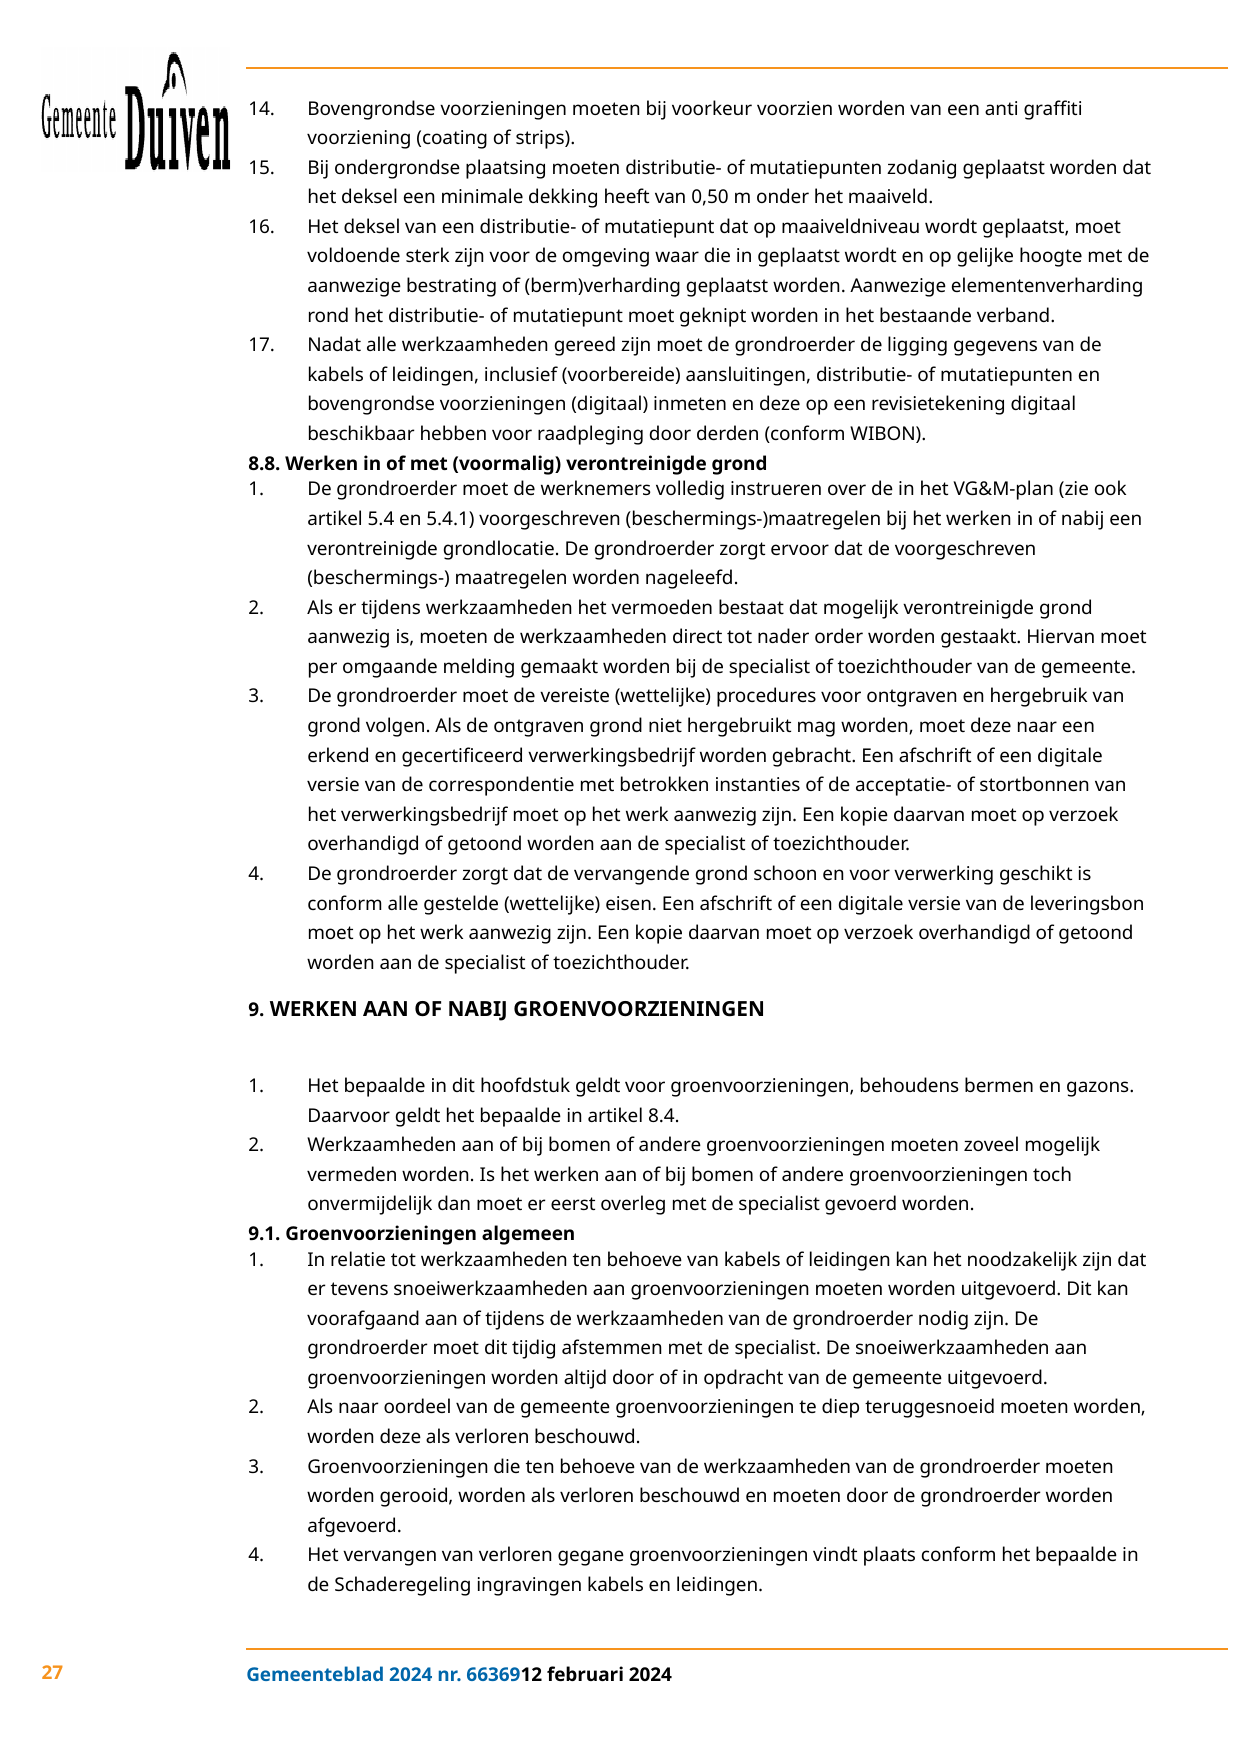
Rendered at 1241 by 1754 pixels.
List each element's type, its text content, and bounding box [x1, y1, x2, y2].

list De grondroerder zorgt dat de vervangende grond schoon en voor verwerking geschikt is conform alle gestelde (wettelijke) eisen. Een afschrift of een digitale versie van de leveringsbon moet op het werk aanwezig zijn. Een kopie daarvan moet op verzoek overhandigd of getoond worden aan de specialist of toezichthouder. [248, 860, 1152, 974]
list Nadat alle werkzaamheden gereed zijn moet de grondroerder de ligging gegevens van de kabels of leidingen, inclusief (voorbereide) aansluitingen, distributie- of mutatiepunten en bovengrondse voorzieningen (digitaal) inmeten en deze op een revisietekening digitaal beschikbaar hebben voor raadpleging door derden (conform WIBON). [248, 331, 1152, 446]
list De grondroerder moet de vereiste (wettelijke) procedures voor ontgraven en hergebruik van grond volgen. Als de ontgraven grond niet hergebruikt mag worden, moet deze naar een erkend en gecertificeerd verwerkingsbedrijf worden gebracht. Een afschrift of een digitale versie van de correspondentie met betrokken instanties of de acceptatie- of stortbonnen van het verwerkingsbedrijf moet op het werk aanwezig zijn. Een kopie daarvan moet op verzoek overhandigd of getoond worden aan de specialist of toezichthouder. [248, 683, 1152, 856]
list Het deksel van een distributie- of mutatiepunt dat op maaiveldniveau wordt geplaatst, moet voldoende sterk zijn voor de omgeving waar die in geplaatst wordt en op gelijke hoogte met de aanwezige bestrating of (berm)verharding geplaatst worden. Aanwezige elementenverharding rond het distributie- of mutatiepunt moet geknipt worden in het bestaande verband. [248, 213, 1152, 328]
list Bij ondergrondse plaatsing moeten distributie- of mutatiepunten zodanig geplaatst worden dat het deksel een minimale dekking heeft van 0,50 m onder het maaiveld. [248, 154, 1152, 209]
text 8.8. Werken in of met (voormalig) verontreinigde grond [248, 450, 1152, 476]
text 9.1. Groenvoorzieningen algemeen [248, 1220, 1152, 1246]
list Het vervangen van verloren gegane groenvoorzieningen vindt plaats conform het bepaalde in de Schaderegeling ingravingen kabels en leidingen. [248, 1542, 1152, 1597]
text 9. WERKEN AAN OF NABIJ GROENVOORZIENINGEN [248, 994, 1152, 1023]
picture [41, 47, 231, 172]
list Als naar oordeel van de gemeente groenvoorzieningen te diep teruggesnoeid moeten worden, worden deze als verloren beschouwd. [248, 1394, 1152, 1449]
list In relatie tot werkzaamheden ten behoeve van kabels of leidingen kan het noodzakelijk zijn dat er tevens snoeiwerkzaamheden aan groenvoorzieningen moeten worden uitgevoerd. Dit kan voorafgaand aan of tijdens de werkzaamheden van de grondroerder nodig zijn. De grondroerder moet dit tijdig afstemmen met de specialist. De snoeiwerkzaamheden aan groenvoorzieningen worden altijd door of in opdracht van de gemeente uitgevoerd. [248, 1246, 1152, 1390]
list Het bepaalde in dit hoofdstuk geldt voor groenvoorzieningen, behoudens bermen en gazons. Daarvoor geldt het bepaalde in artikel 8.4. [248, 1072, 1152, 1127]
list Groenvoorzieningen die ten behoeve van de werkzaamheden van de grondroerder moeten worden gerooid, worden als verloren beschouwd en moeten door de grondroerder worden afgevoerd. [248, 1453, 1152, 1538]
list Als er tijdens werkzaamheden het vermoeden bestaat dat mogelijk verontreinigde grond aanwezig is, moeten de werkzaamheden direct tot nader order worden gestaakt. Hiervan moet per omgaande melding gemaakt worden bij de specialist of toezichthouder van de gemeente. [248, 594, 1152, 679]
list De grondroerder moet de werknemers volledig instrueren over de in het VG&M-plan (zie ook artikel 5.4 en 5.4.1) voorgeschreven (beschermings-)maatregelen bij het werken in of nabij een verontreinigde grondlocatie. De grondroerder zorgt ervoor dat de voorgeschreven (beschermings-) maatregelen worden nageleefd. [248, 476, 1152, 590]
list Werkzaamheden aan of bij bomen of andere groenvoorzieningen moeten zoveel mogelijk vermeden worden. Is het werken aan of bij bomen of andere groenvoorzieningen toch onvermijdelijk dan moet er eerst overleg met de specialist gevoerd worden. [248, 1131, 1152, 1216]
list Bovengrondse voorzieningen moeten bij voorkeur voorzien worden van een anti graffiti voorziening (coating of strips). [248, 95, 1152, 150]
